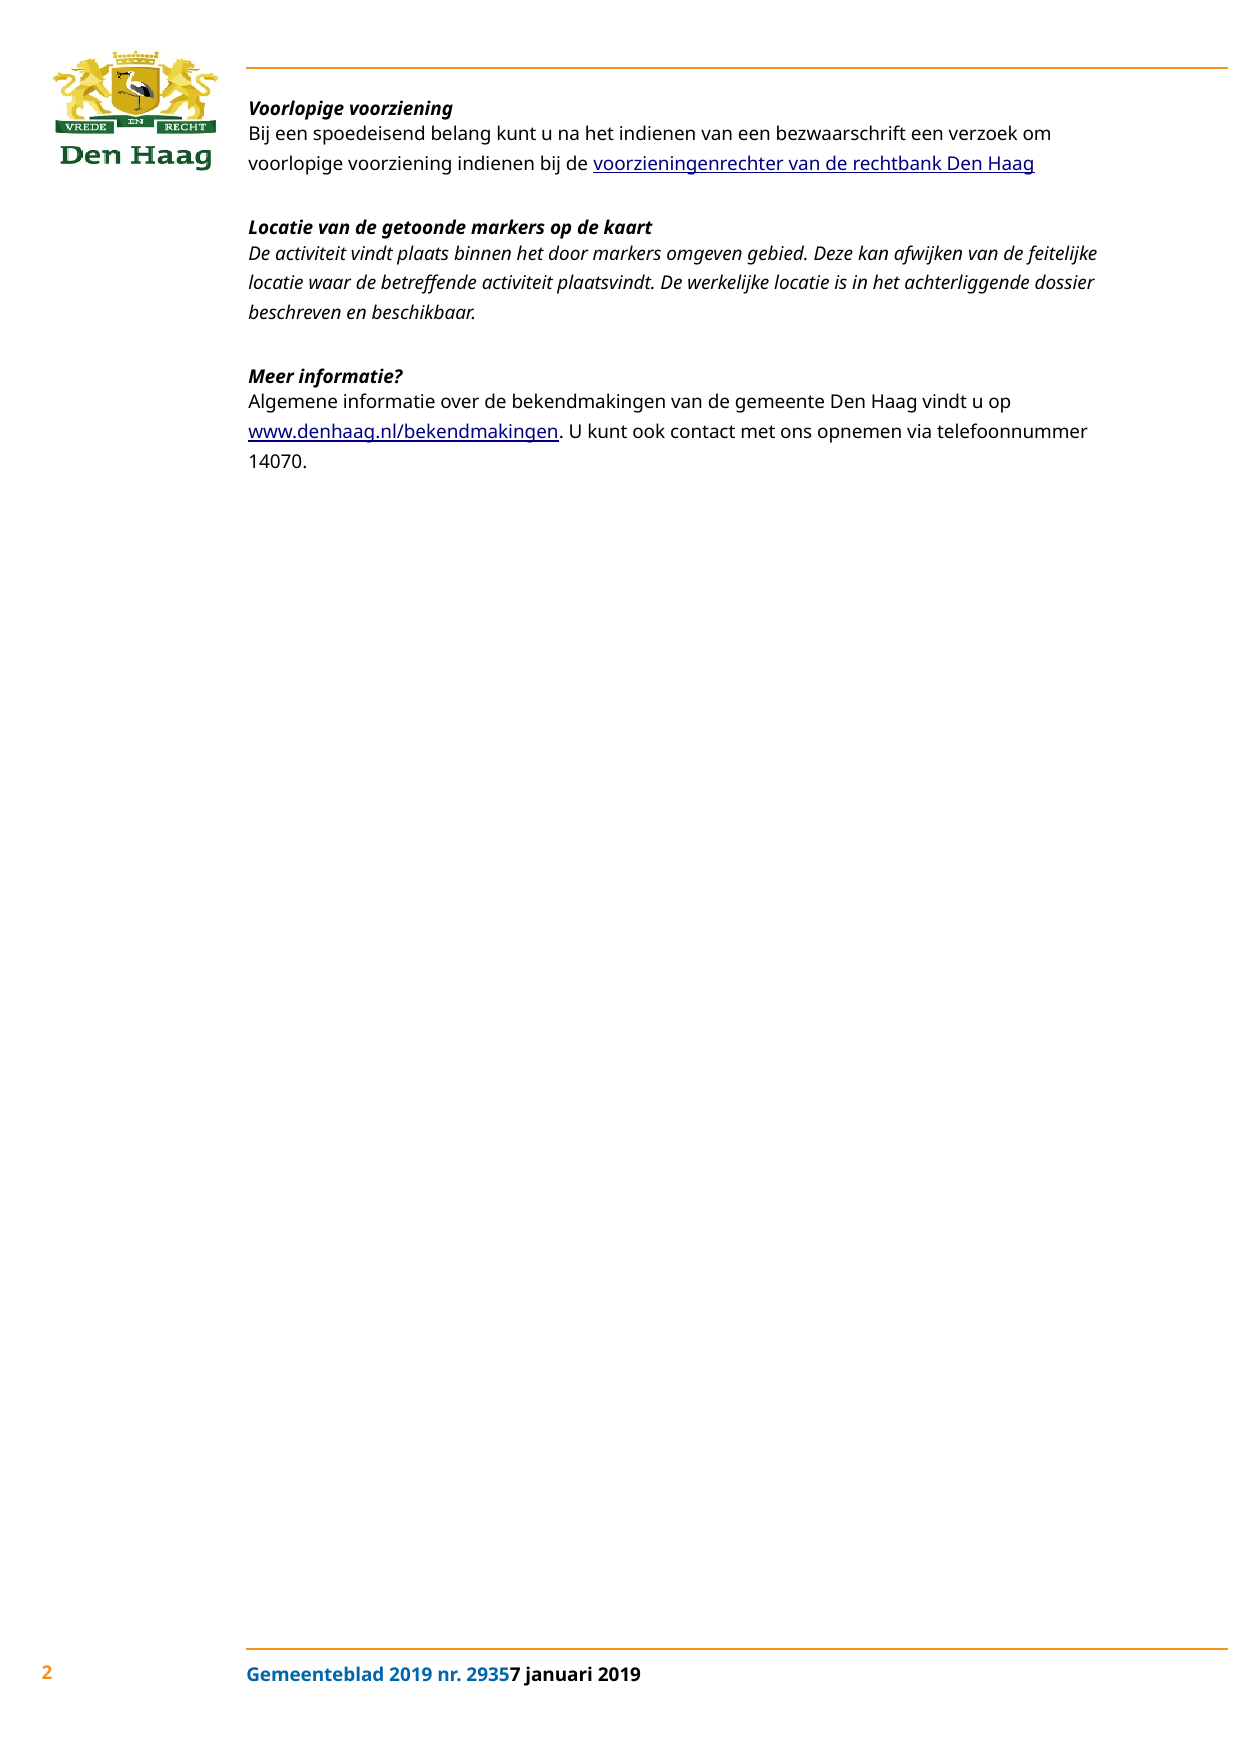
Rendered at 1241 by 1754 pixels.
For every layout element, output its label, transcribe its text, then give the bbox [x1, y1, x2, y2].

text Locatie van de getoonde markers op de kaart [248, 214, 1152, 240]
text Meer informatie? [248, 363, 1152, 389]
text Bij een spoedeisend belang kunt u na het indienen van een bezwaarschrift een verzoek om voorlopige voorziening indienen bij de voorzieningenrechter van de rechtbank Den Haag [248, 121, 1152, 176]
text Voorlopige voorziening [248, 95, 1152, 121]
text Algemene informatie over de bekendmakingen van de gemeente Den Haag vindt u op www.denhaag.nl/bekendmakingen. U kunt ook contact met ons opnemen via telefoonnummer 14070. [248, 389, 1152, 473]
text De activiteit vindt plaats binnen het door markers omgeven gebied. Deze kan afwijken van de feitelijke locatie waar de betreffende activiteit plaatsvindt. De werkelijke locatie is in het achterliggende dossier beschreven en beschikbaar. [248, 240, 1152, 325]
picture [41, 47, 231, 172]
